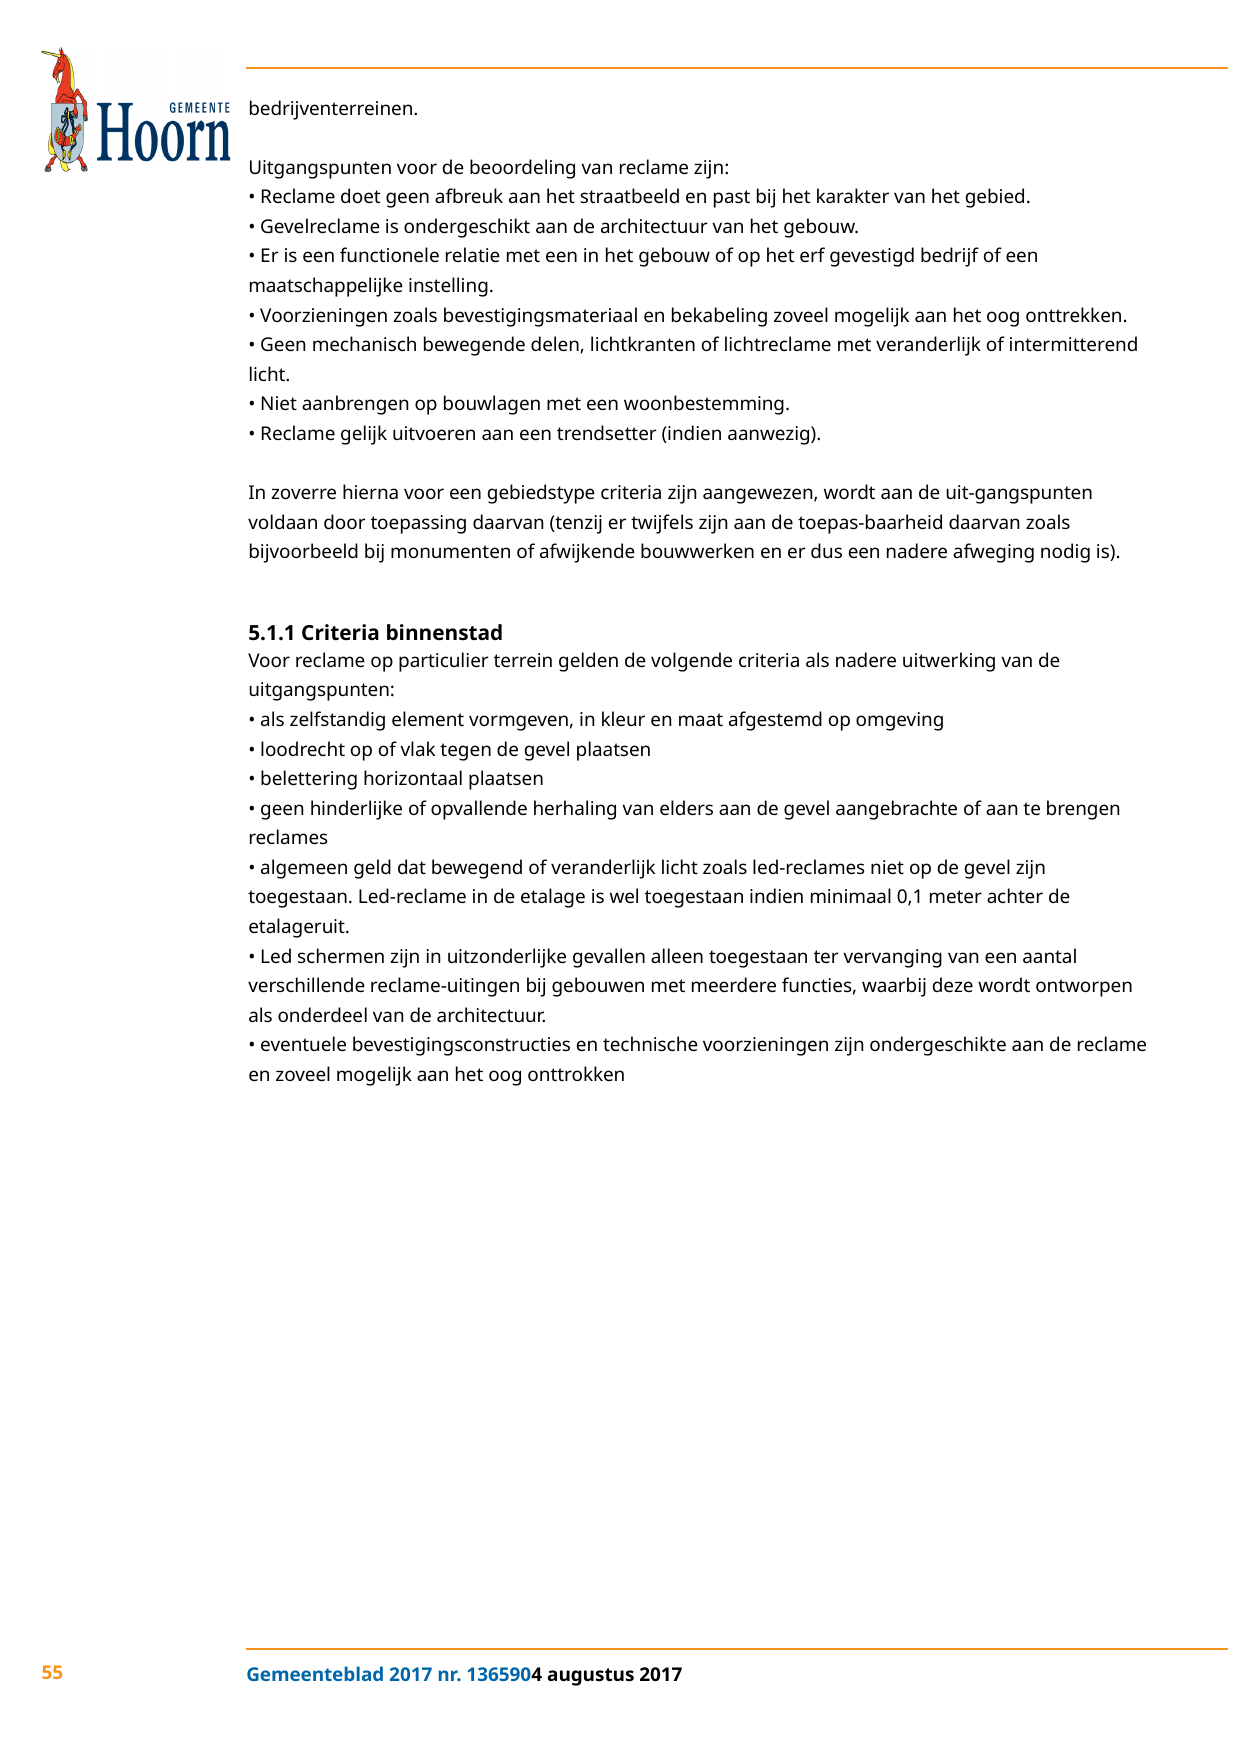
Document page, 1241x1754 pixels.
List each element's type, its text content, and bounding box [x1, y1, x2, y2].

text • Gevelreclame is ondergeschikt aan de architectuur van het gebouw. [248, 213, 1152, 239]
picture [41, 47, 231, 172]
text • Niet aanbrengen op bouwlagen met een woonbestemming. [248, 391, 1152, 416]
text Uitgangspunten voor de beoordeling van reclame zijn: [248, 154, 1152, 180]
text • loodrecht op of vlak tegen de gevel plaatsen [248, 736, 1152, 761]
text In zoverre hierna voor een gebiedstype criteria zijn aangewezen, wordt aan de uit-gangspunten voldaan door toepassing daarvan (tenzij er twijfels zijn aan de toepas-baarheid daarvan zoals bijvoorbeeld bij monumenten of afwijkende bouwwerken en er dus een nadere afweging nodig is). [248, 479, 1152, 564]
text bedrijventerreinen. [248, 95, 1152, 121]
text • Reclame gelijk uitvoeren aan een trendsetter (indien aanwezig). [248, 420, 1152, 446]
text • algemeen geld dat bewegend of veranderlijk licht zoals led-reclames niet op de gevel zijn toegestaan. Led-reclame in de etalage is wel toegestaan indien minimaal 0,1 meter achter de etalageruit. [248, 854, 1152, 939]
text • Reclame doet geen afbreuk aan het straatbeeld en past bij het karakter van het gebied. [248, 183, 1152, 209]
text • Led schermen zijn in uitzonderlijke gevallen alleen toegestaan ter vervanging van een aantal verschillende reclame-uitingen bij gebouwen met meerdere functies, waarbij deze wordt ontworpen als onderdeel van de architectuur. [248, 943, 1152, 1028]
text • als zelfstandig element vormgeven, in kleur en maat afgestemd op omgeving [248, 706, 1152, 732]
text Voor reclame op particulier terrein gelden de volgende criteria als nadere uitwerking van de uitgangspunten: [248, 647, 1152, 702]
text • Geen mechanisch bewegende delen, lichtkranten of lichtreclame met veranderlijk of intermitterend licht. [248, 331, 1152, 387]
text • geen hinderlijke of opvallende herhaling van elders aan de gevel aangebrachte of aan te brengen reclames [248, 795, 1152, 850]
text • eventuele bevestigingsconstructies en technische voorzieningen zijn ondergeschikte aan de reclame en zoveel mogelijk aan het oog onttrokken [248, 1032, 1152, 1087]
text • belettering horizontaal plaatsen [248, 765, 1152, 791]
text • Voorzieningen zoals bevestigingsmateriaal en bekabeling zoveel mogelijk aan het oog onttrekken. [248, 302, 1152, 328]
text • Er is een functionele relatie met een in het gebouw of op het erf gevestigd bedrijf of een maatschappelijke instelling. [248, 243, 1152, 298]
text 5.1.1 Criteria binnenstad [248, 618, 1152, 647]
